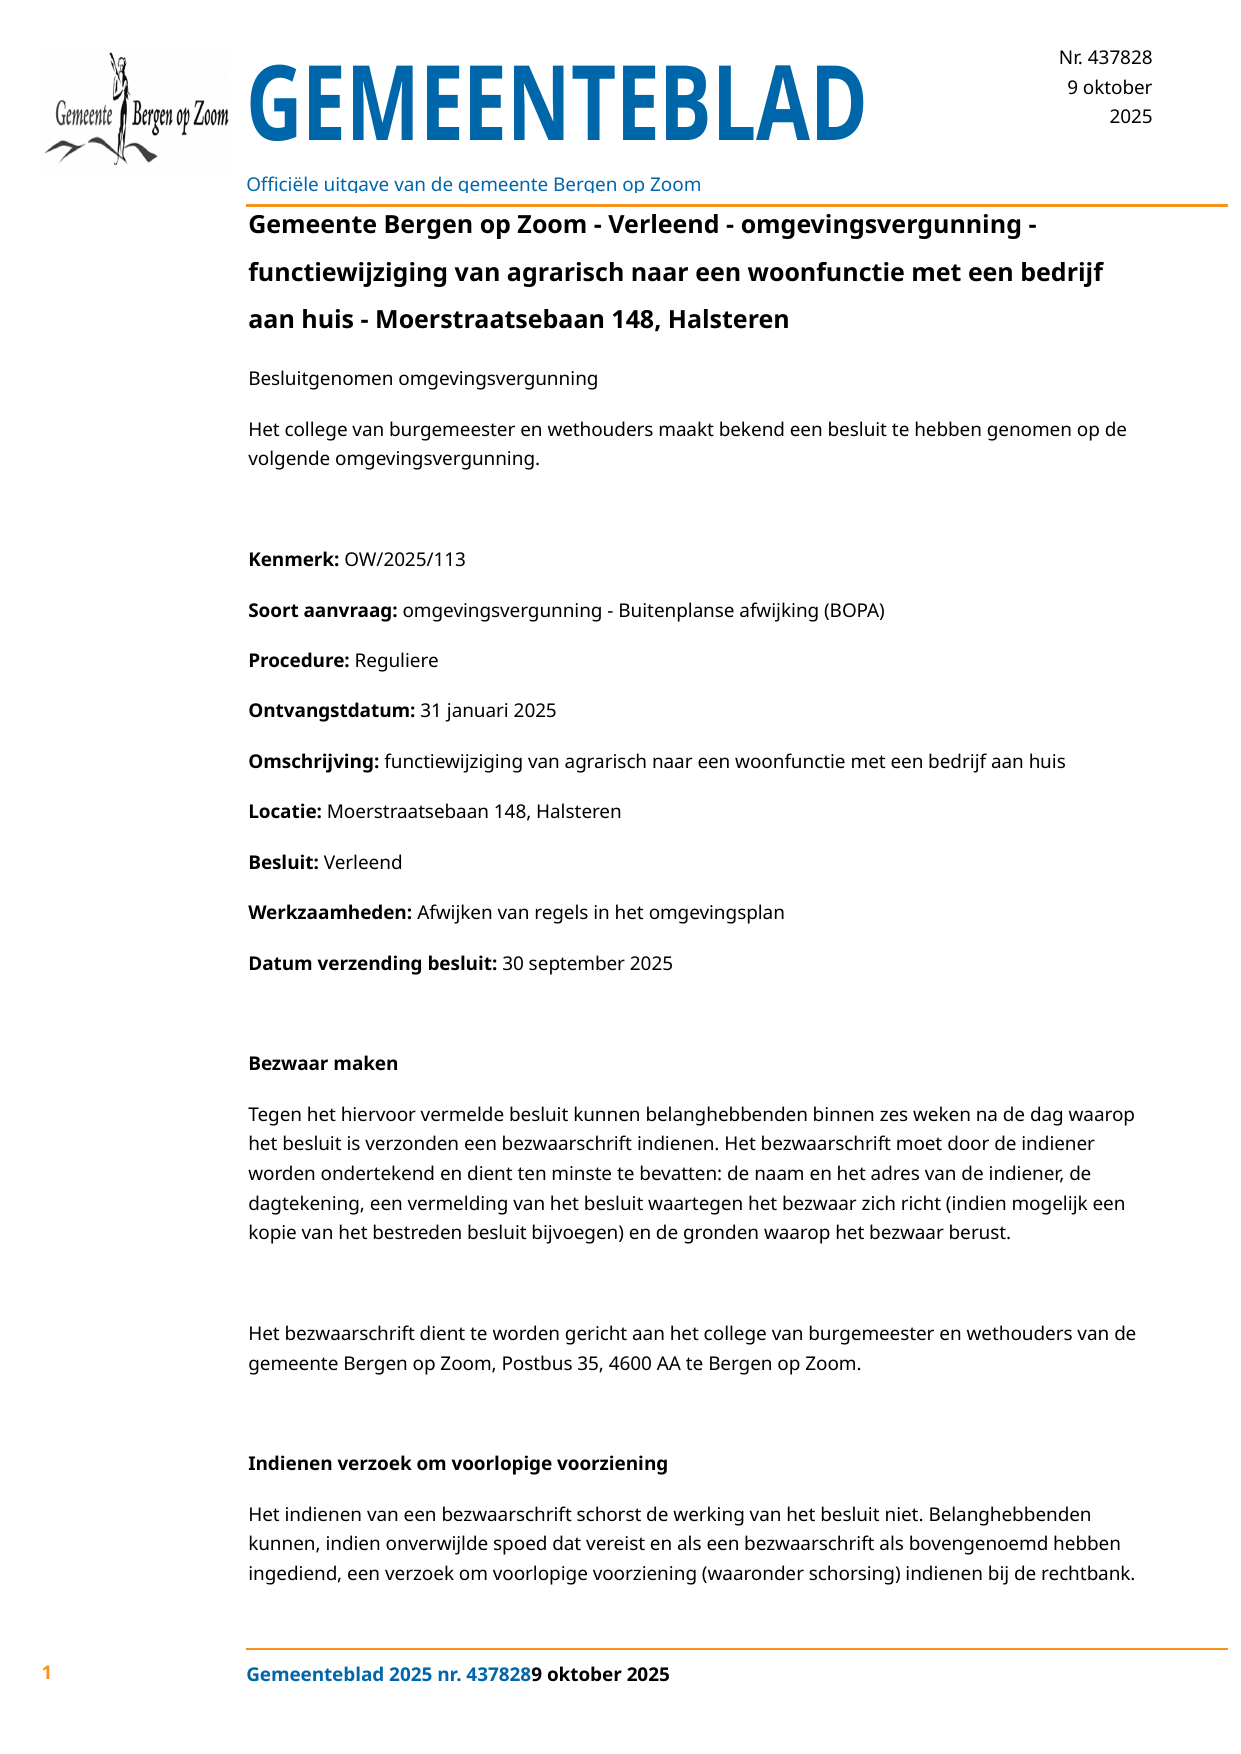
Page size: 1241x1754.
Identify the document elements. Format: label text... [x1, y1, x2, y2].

picture [41, 47, 231, 172]
text Soort aanvraag: omgevingsvergunning - Buitenplanse afwijking (BOPA) [248, 597, 1152, 622]
text Indienen verzoek om voorlopige voorziening [248, 1451, 1152, 1476]
text Werkzaamheden: Afwijken van regels in het omgevingsplan [248, 899, 1152, 925]
text Het bezwaarschrift dient te worden gericht aan het college van burgemeester en wethouders van de gemeente Bergen op Zoom, Postbus 35, 4600 AA te Bergen op Zoom. [248, 1320, 1152, 1375]
text Tegen het hiervoor vermelde besluit kunnen belanghebbenden binnen zes weken na de dag waarop het besluit is verzonden een bezwaarschrift indienen. Het bezwaarschrift moet door de indiener worden ondertekend en dient ten minste te bevatten: de naam en het adres van de indiener, de dagtekening, een vermelding van het besluit waartegen het bezwaar zich richt (indien mogelijk een kopie van het bestreden besluit bijvoegen) en de gronden waarop het bezwaar berust. [248, 1101, 1152, 1245]
text Omschrijving: functiewijziging van agrarisch naar een woonfunctie met een bedrijf aan huis [248, 748, 1152, 774]
text Bezwaar maken [248, 1051, 1152, 1076]
text Procedure: Reguliere [248, 647, 1152, 673]
text Datum verzending besluit: 30 september 2025 [248, 950, 1152, 975]
text Besluit: Verleend [248, 849, 1152, 874]
text Het college van burgemeester en wethouders maakt bekend een besluit te hebben genomen op de volgende omgevingsvergunning. [248, 416, 1152, 471]
text Besluitgenomen omgevingsvergunning [248, 366, 1152, 391]
text Het indienen van een bezwaarschrift schorst de werking van het besluit niet. Belanghebbenden kunnen, indien onverwijlde spoed dat vereist en als een bezwaarschrift als bovengenoemd hebben ingediend, een verzoek om voorlopige voorziening (waaronder schorsing) indienen bij de rechtbank. [248, 1501, 1152, 1586]
text Ontvangstdatum: 31 januari 2025 [248, 698, 1152, 723]
text Kenmerk: OW/2025/113 [248, 546, 1152, 572]
text Gemeente Bergen op Zoom - Verleend - omgevingsvergunning - functiewijziging van agrarisch naar een woonfunctie met een bedrijf aan huis - Moerstraatsebaan 148, Halsteren [248, 207, 1152, 336]
text Locatie: Moerstraatsebaan 148, Halsteren [248, 798, 1152, 824]
